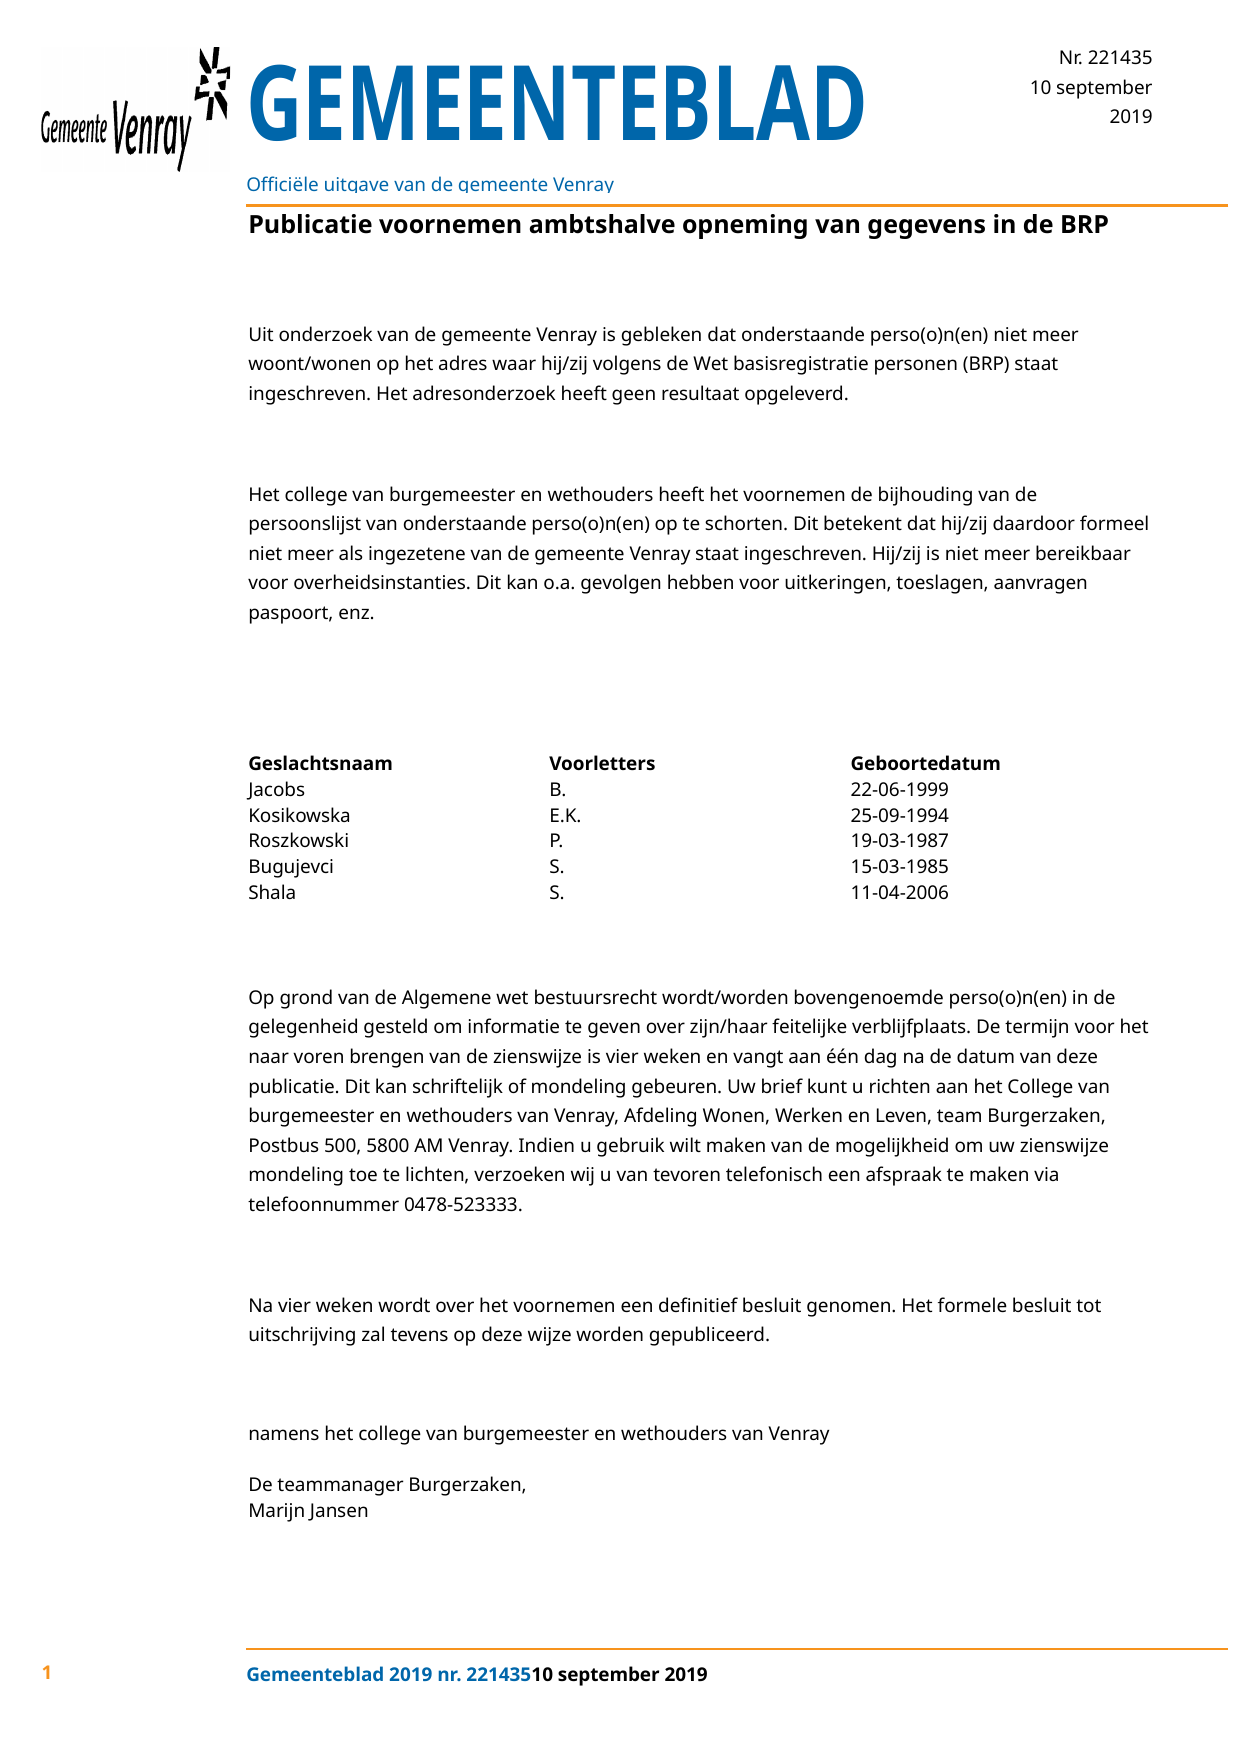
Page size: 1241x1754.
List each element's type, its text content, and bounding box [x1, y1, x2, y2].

table_cell 19-03-1987 [850, 828, 1152, 853]
text Marijn Jansen [248, 1497, 1152, 1523]
text namens het college van burgemeester en wethouders van Venray [248, 1420, 1152, 1446]
text Publicatie voornemen ambtshalve opneming van gegevens in de BRP [248, 207, 1152, 241]
table_cell 25-09-1994 [850, 802, 1152, 828]
text Uit onderzoek van de gemeente Venray is gebleken dat onderstaande perso(o)n(en) niet meer woont/wonen op het adres waar hij/zij volgens de Wet basisregistratie personen (BRP) staat ingeschreven. Het adresonderzoek heeft geen resultaat opgeleverd. [248, 321, 1152, 406]
table_header Geboortedatum [850, 750, 1152, 776]
table_cell [850, 905, 1152, 931]
text Na vier weken wordt over het voornemen een definitief besluit genomen. Het formele besluit tot uitschrijving zal tevens op deze wijze worden gepubliceerd. [248, 1292, 1152, 1347]
table_cell S. [549, 853, 850, 879]
text Het college van burgemeester en wethouders heeft het voornemen de bijhouding van de persoonslijst van onderstaande perso(o)n(en) op te schorten. Dit betekent dat hij/zij daardoor formeel niet meer als ingezetene van de gemeente Venray staat ingeschreven. Hij/zij is niet meer bereikbaar voor overheidsinstanties. Dit kan o.a. gevolgen hebben voor uitkeringen, toeslagen, aanvragen paspoort, enz. [248, 481, 1152, 625]
table_cell S. [549, 879, 850, 905]
table_cell Roszkowski [248, 828, 549, 853]
table_cell E.K. [549, 802, 850, 828]
table_cell Jacobs [248, 776, 549, 802]
table_cell Bugujevci [248, 853, 549, 879]
table_cell 11-04-2006 [850, 879, 1152, 905]
table_cell 15-03-1985 [850, 853, 1152, 879]
table_cell 22-06-1999 [850, 776, 1152, 802]
table_cell Kosikowska [248, 802, 549, 828]
table_header Geslachtsnaam [248, 750, 549, 776]
table_header Voorletters [549, 750, 850, 776]
table_cell P. [549, 828, 850, 853]
picture [41, 47, 231, 172]
table_cell B. [549, 776, 850, 802]
text Op grond van de Algemene wet bestuursrecht wordt/worden bovengenoemde perso(o)n(en) in de gelegenheid gesteld om informatie te geven over zijn/haar feitelijke verblijfplaats. De termijn voor het naar voren brengen van de zienswijze is vier weken en vangt aan één dag na de datum van deze publicatie. Dit kan schriftelijk of mondeling gebeuren. Uw brief kunt u richten aan het College van burgemeester en wethouders van Venray, Afdeling Wonen, Werken en Leven, team Burgerzaken, Postbus 500, 5800 AM Venray. Indien u gebruik wilt maken van de mogelijkheid om uw zienswijze mondeling toe te lichten, verzoeken wij u van tevoren telefonisch een afspraak te maken via telefoonnummer 0478-523333. [248, 984, 1152, 1217]
text De teammanager Burgerzaken, [248, 1471, 1152, 1497]
table_cell [248, 905, 549, 931]
table_cell Shala [248, 879, 549, 905]
table_cell [549, 905, 850, 931]
